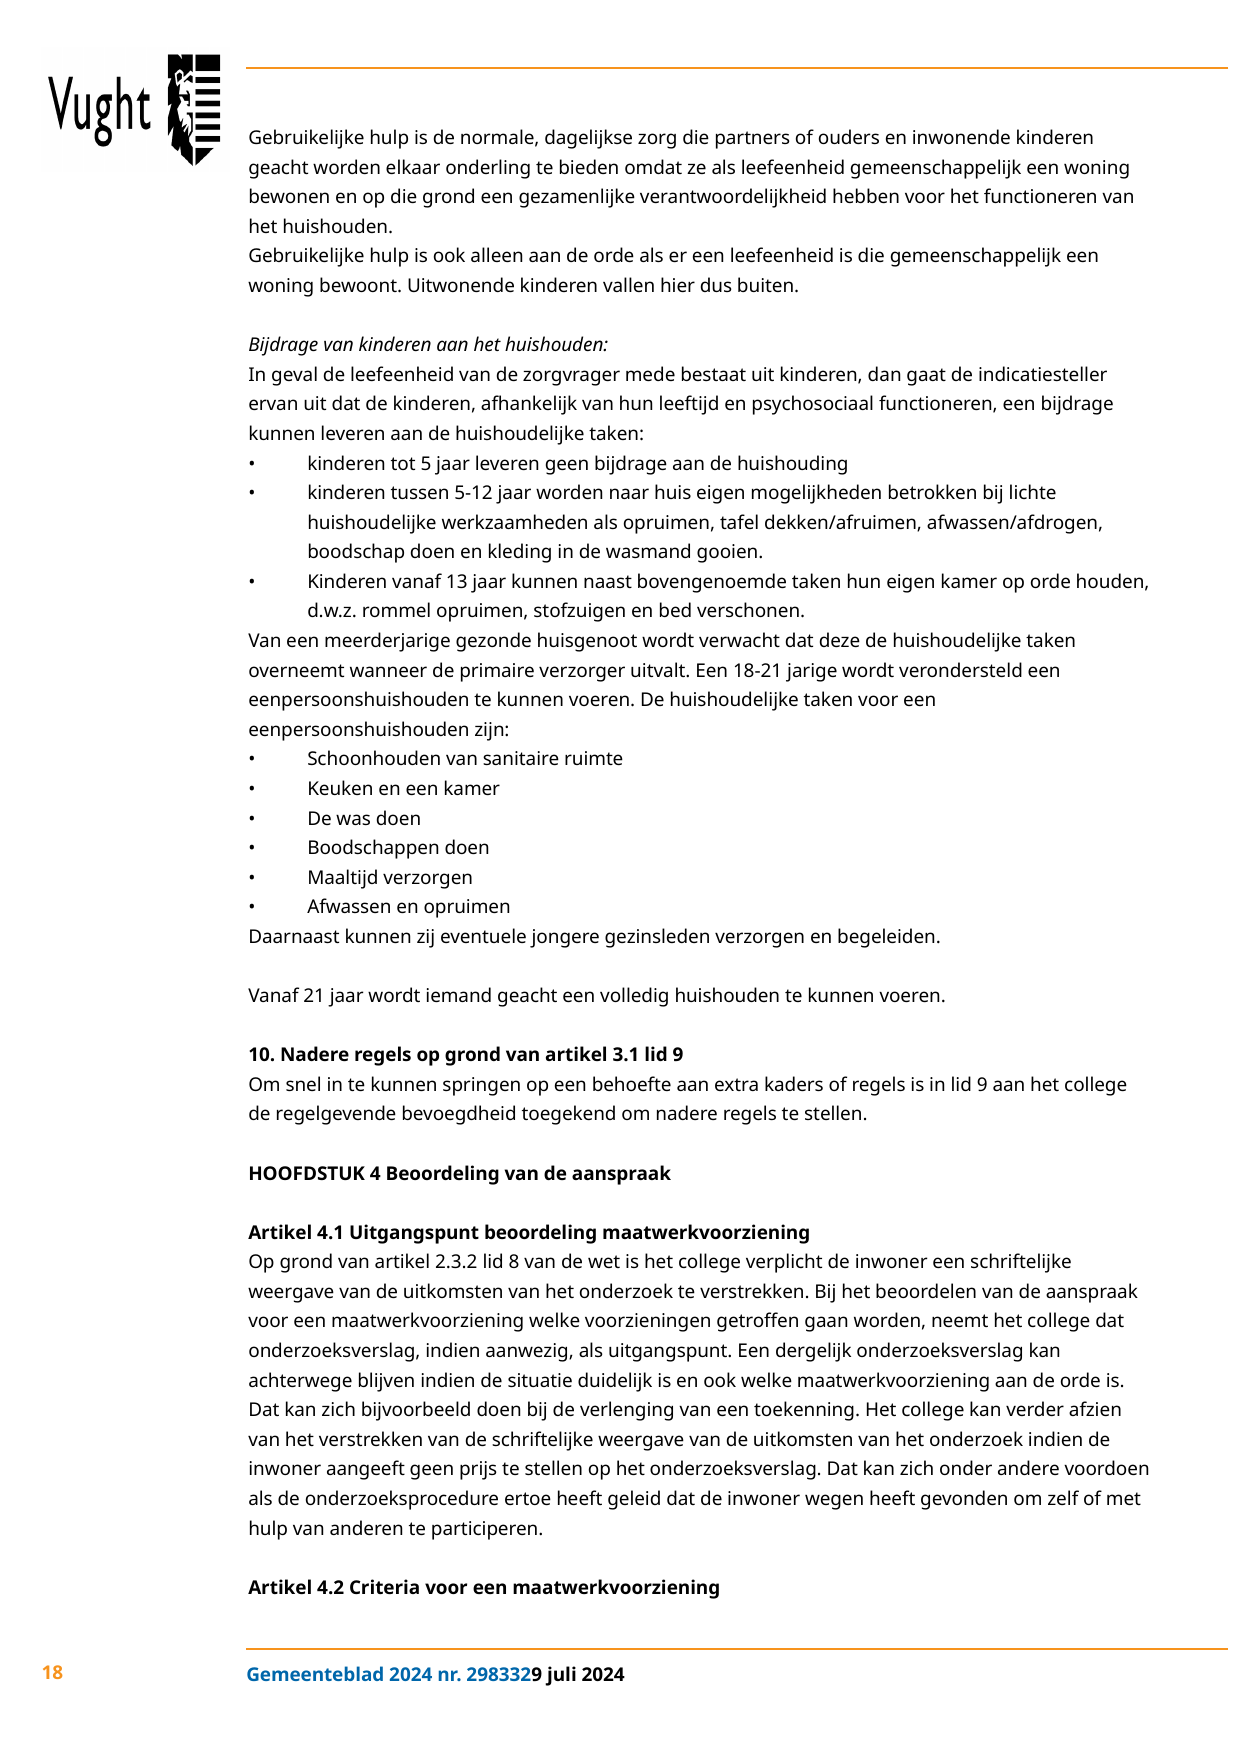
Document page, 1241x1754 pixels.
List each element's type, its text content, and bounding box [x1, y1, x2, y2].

list Kinderen vanaf 13 jaar kunnen naast bovengenoemde taken hun eigen kamer op orde houden, d.w.z. rommel opruimen, stofzuigen en bed verschonen. [248, 568, 1152, 623]
text Bijdrage van kinderen aan het huishouden: [248, 331, 1152, 357]
text 10. Nadere regels op grond van artikel 3.1 lid 9 [248, 1041, 1152, 1067]
text Artikel 4.1 Uitgangspunt beoordeling maatwerkvoorziening [248, 1219, 1152, 1245]
text Om snel in te kunnen springen op een behoefte aan extra kaders of regels is in lid 9 aan het college de regelgevende bevoegdheid toegekend om nadere regels te stellen. [248, 1071, 1152, 1126]
list kinderen tot 5 jaar leveren geen bijdrage aan de huishouding [248, 450, 1152, 476]
list De was doen [248, 805, 1152, 831]
text In geval de leefeenheid van de zorgvrager mede bestaat uit kinderen, dan gaat de indicatiesteller ervan uit dat de kinderen, afhankelijk van hun leeftijd en psychosociaal functioneren, een bijdrage kunnen leveren aan de huishoudelijke taken: [248, 361, 1152, 446]
text HOOFDSTUK 4 Beoordeling van de aanspraak [248, 1160, 1152, 1186]
list Keuken en een kamer [248, 775, 1152, 801]
text Daarnaast kunnen zij eventuele jongere gezinsleden verzorgen en begeleiden. [248, 923, 1152, 949]
text Op grond van artikel 2.3.2 lid 8 van de wet is het college verplicht de inwoner een schriftelijke weergave van de uitkomsten van het onderzoek te verstrekken. Bij het beoordelen van de aanspraak voor een maatwerkvoorziening welke voorzieningen getroffen gaan worden, neemt het college dat onderzoeksverslag, indien aanwezig, als uitgangspunt. Een dergelijk onderzoeksverslag kan achterwege blijven indien de situatie duidelijk is en ook welke maatwerkvoorziening aan de orde is. Dat kan zich bijvoorbeeld doen bij de verlenging van een toekenning. Het college kan verder afzien van het verstrekken van de schriftelijke weergave van de uitkomsten van het onderzoek indien de inwoner aangeeft geen prijs te stellen op het onderzoeksverslag. Dat kan zich onder andere voordoen als de onderzoeksprocedure ertoe heeft geleid dat de inwoner wegen heeft gevonden om zelf of met hulp van anderen te participeren. [248, 1248, 1152, 1541]
list Schoonhouden van sanitaire ruimte [248, 746, 1152, 771]
list kinderen tussen 5-12 jaar worden naar huis eigen mogelijkheden betrokken bij lichte huishoudelijke werkzaamheden als opruimen, tafel dekken/afruimen, afwassen/afdrogen, boodschap doen en kleding in de wasmand gooien. [248, 479, 1152, 564]
picture [41, 47, 231, 172]
text Vanaf 21 jaar wordt iemand geacht een volledig huishouden te kunnen voeren. [248, 982, 1152, 1008]
list Afwassen en opruimen [248, 893, 1152, 919]
text Gebruikelijke hulp is de normale, dagelijkse zorg die partners of ouders en inwonende kinderen geacht worden elkaar onderling te bieden omdat ze als leefeenheid gemeenschappelijk een woning bewonen en op die grond een gezamenlijke verantwoordelijkheid hebben voor het functioneren van het huishouden. [248, 124, 1152, 239]
list Maaltijd verzorgen [248, 864, 1152, 890]
text Gebruikelijke hulp is ook alleen aan de orde als er een leefeenheid is die gemeenschappelijk een woning bewoont. Uitwonende kinderen vallen hier dus buiten. [248, 243, 1152, 298]
text Van een meerderjarige gezonde huisgenoot wordt verwacht dat deze de huishoudelijke taken overneemt wanneer de primaire verzorger uitvalt. Een 18-21 jarige wordt verondersteld een eenpersoonshuishouden te kunnen voeren. De huishoudelijke taken voor een eenpersoonshuishouden zijn: [248, 627, 1152, 742]
list Boodschappen doen [248, 834, 1152, 860]
text Artikel 4.2 Criteria voor een maatwerkvoorziening [248, 1574, 1152, 1600]
